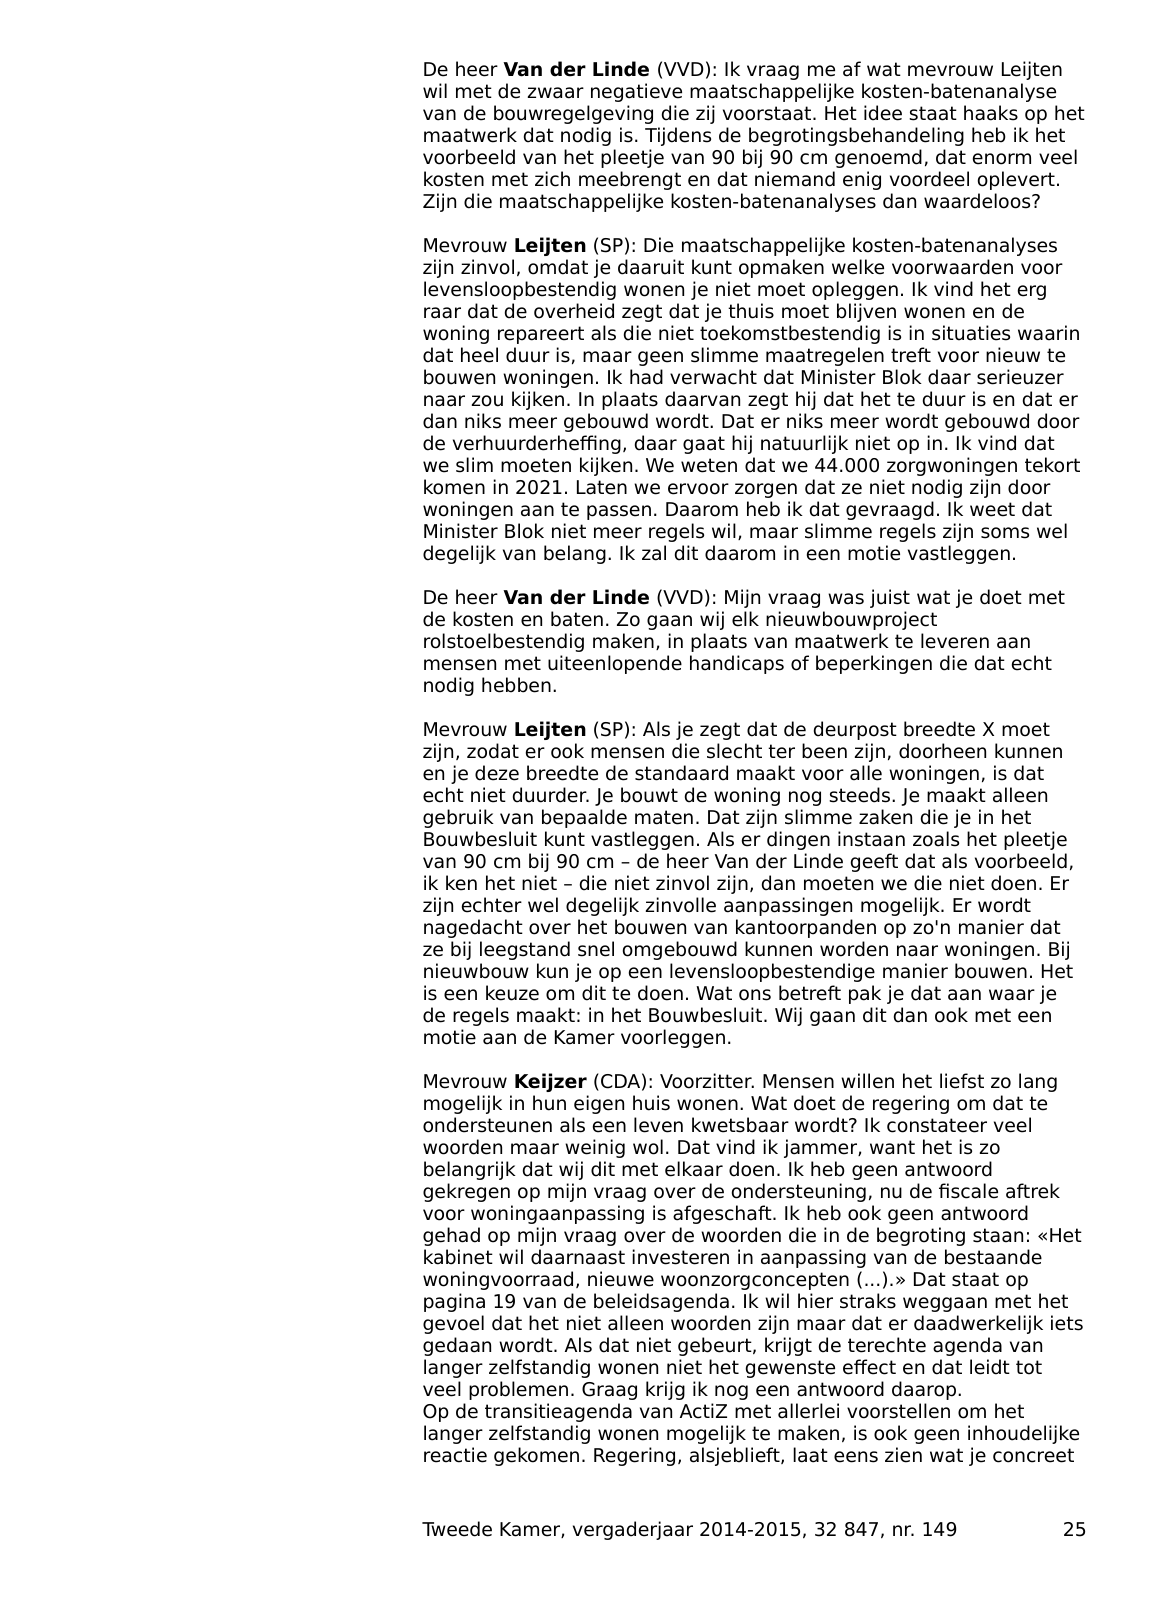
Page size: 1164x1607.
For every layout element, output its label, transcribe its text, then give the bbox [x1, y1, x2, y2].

text De heer Van der Linde (VVD): Mijn vraag was juist wat je doet met de kosten en baten. Zo gaan wij elk nieuwbouwproject rolstoelbestendig maken, in plaats van maatwerk te leveren aan mensen met uiteenlopende handicaps of beperkingen die dat echt nodig hebben. [422, 587, 1087, 697]
text Mevrouw Keijzer (CDA): Voorzitter. Mensen willen het liefst zo lang mogelijk in hun eigen huis wonen. Wat doet de regering om dat te ondersteunen als een leven kwetsbaar wordt? Ik constateer veel woorden maar weinig wol. Dat vind ik jammer, want het is zo belangrijk dat wij dit met elkaar doen. Ik heb geen antwoord gekregen op mijn vraag over de ondersteuning, nu de fiscale aftrek voor woningaanpassing is afgeschaft. Ik heb ook geen antwoord gehad op mijn vraag over de woorden die in de begroting staan: «Het kabinet wil daarnaast investeren in aanpassing van de bestaande woningvoorraad, nieuwe woonzorgconcepten (...).» Dat staat op pagina 19 van de beleidsagenda. Ik wil hier straks weggaan met het gevoel dat het niet alleen woorden zijn maar dat er daadwerkelijk iets gedaan wordt. Als dat niet gebeurt, krijgt de terechte agenda van langer zelfstandig wonen niet het gewenste effect en dat leidt tot veel problemen. Graag krijg ik nog een antwoord daarop. [422, 1071, 1087, 1401]
text De heer Van der Linde (VVD): Ik vraag me af wat mevrouw Leijten wil met de zwaar negatieve maatschappelijke kosten-batenanalyse van de bouwregelgeving die zij voorstaat. Het idee staat haaks op het maatwerk dat nodig is. Tijdens de begrotingsbehandeling heb ik het voorbeeld van het pleetje van 90 bij 90 cm genoemd, dat enorm veel kosten met zich meebrengt en dat niemand enig voordeel oplevert. Zijn die maatschappelijke kosten-batenanalyses dan waardeloos? [422, 59, 1087, 213]
text Mevrouw Leijten (SP): Als je zegt dat de deurpost breedte X moet zijn, zodat er ook mensen die slecht ter been zijn, doorheen kunnen en je deze breedte de standaard maakt voor alle woningen, is dat echt niet duurder. Je bouwt de woning nog steeds. Je maakt alleen gebruik van bepaalde maten. Dat zijn slimme zaken die je in het Bouwbesluit kunt vastleggen. Als er dingen instaan zoals het pleetje van 90 cm bij 90 cm – de heer Van der Linde geeft dat als voorbeeld, ik ken het niet – die niet zinvol zijn, dan moeten we die niet doen. Er zijn echter wel degelijk zinvolle aanpassingen mogelijk. Er wordt nagedacht over het bouwen van kantoorpanden op zo'n manier dat ze bij leegstand snel omgebouwd kunnen worden naar woningen. Bij nieuwbouw kun je op een levensloopbestendige manier bouwen. Het is een keuze om dit te doen. Wat ons betreft pak je dat aan waar je de regels maakt: in het Bouwbesluit. Wij gaan dit dan ook met een motie aan de Kamer voorleggen. [422, 719, 1087, 1049]
text Op de transitieagenda van ActiZ met allerlei voorstellen om het langer zelfstandig wonen mogelijk te maken, is ook geen inhoudelijke reactie gekomen. Regering, alsjeblieft, laat eens zien wat je concreet [422, 1401, 1087, 1467]
text Mevrouw Leijten (SP): Die maatschappelijke kosten-batenanalyses zijn zinvol, omdat je daaruit kunt opmaken welke voorwaarden voor levensloopbestendig wonen je niet moet opleggen. Ik vind het erg raar dat de overheid zegt dat je thuis moet blijven wonen en de woning repareert als die niet toekomstbestendig is in situaties waarin dat heel duur is, maar geen slimme maatregelen treft voor nieuw te bouwen woningen. Ik had verwacht dat Minister Blok daar serieuzer naar zou kijken. In plaats daarvan zegt hij dat het te duur is en dat er dan niks meer gebouwd wordt. Dat er niks meer wordt gebouwd door de verhuurderheffing, daar gaat hij natuurlijk niet op in. Ik vind dat we slim moeten kijken. We weten dat we 44.000 zorgwoningen tekort komen in 2021. Laten we ervoor zorgen dat ze niet nodig zijn door woningen aan te passen. Daarom heb ik dat gevraagd. Ik weet dat Minister Blok niet meer regels wil, maar slimme regels zijn soms wel degelijk van belang. Ik zal dit daarom in een motie vastleggen. [422, 235, 1087, 565]
